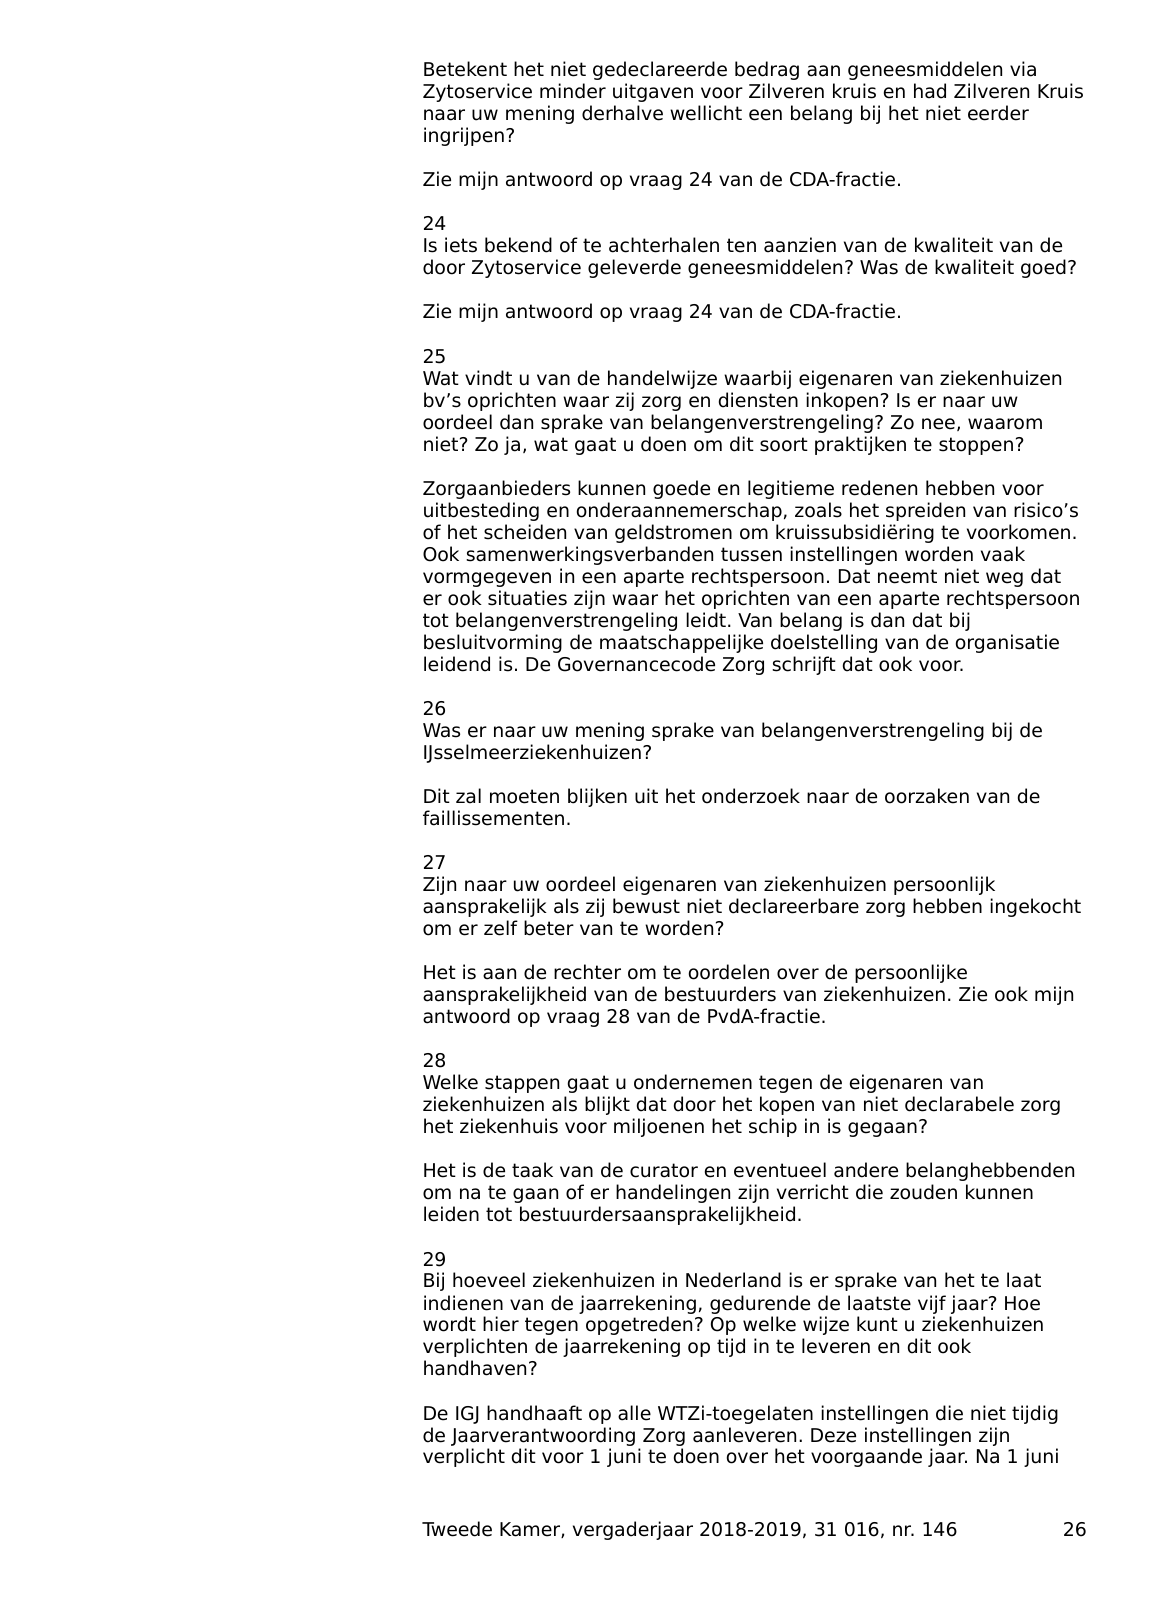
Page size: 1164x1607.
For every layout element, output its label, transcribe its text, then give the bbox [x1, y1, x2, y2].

text Zorgaanbieders kunnen goede en legitieme redenen hebben voor uitbesteding en onderaannemerschap, zoals het spreiden van risico’s of het scheiden van geldstromen om kruissubsidiëring te voorkomen. Ook samenwerkingsverbanden tussen instellingen worden vaak vormgegeven in een aparte rechtspersoon. Dat neemt niet weg dat er ook situaties zijn waar het oprichten van een aparte rechtspersoon tot belangenverstrengeling leidt. Van belang is dan dat bij besluitvorming de maatschappelijke doelstelling van de organisatie leidend is. De Governancecode Zorg schrijft dat ook voor. [422, 478, 1087, 676]
text Het is de taak van de curator en eventueel andere belanghebbenden om na te gaan of er handelingen zijn verricht die zouden kunnen leiden tot bestuurdersaansprakelijkheid. [422, 1160, 1087, 1226]
text Bij hoeveel ziekenhuizen in Nederland is er sprake van het te laat indienen van de jaarrekening, gedurende de laatste vijf jaar? Hoe wordt hier tegen opgetreden? Op welke wijze kunt u ziekenhuizen verplichten de jaarrekening op tijd in te leveren en dit ook handhaven? [422, 1270, 1087, 1380]
text Welke stappen gaat u ondernemen tegen de eigenaren van ziekenhuizen als blijkt dat door het kopen van niet declarabele zorg het ziekenhuis voor miljoenen het schip in is gegaan? [422, 1072, 1087, 1138]
text Zie mijn antwoord op vraag 24 van de CDA-fractie. [422, 301, 1087, 323]
text Wat vindt u van de handelwijze waarbij eigenaren van ziekenhuizen bv’s oprichten waar zij zorg en diensten inkopen? Is er naar uw oordeel dan sprake van belangenverstrengeling? Zo nee, waarom niet? Zo ja, wat gaat u doen om dit soort praktijken te stoppen? [422, 368, 1087, 456]
text Betekent het niet gedeclareerde bedrag aan geneesmiddelen via Zytoservice minder uitgaven voor Zilveren kruis en had Zilveren Kruis naar uw mening derhalve wellicht een belang bij het niet eerder ingrijpen? [422, 59, 1087, 147]
text 29 [422, 1248, 1087, 1270]
text Dit zal moeten blijken uit het onderzoek naar de oorzaken van de faillissementen. [422, 786, 1087, 830]
text Was er naar uw mening sprake van belangenverstrengeling bij de IJsselmeerziekenhuizen? [422, 720, 1087, 764]
text Het is aan de rechter om te oordelen over de persoonlijke aansprakelijkheid van de bestuurders van ziekenhuizen. Zie ook mijn antwoord op vraag 28 van de PvdA-fractie. [422, 962, 1087, 1028]
text 24 [422, 213, 1087, 235]
text Zie mijn antwoord op vraag 24 van de CDA-fractie. [422, 169, 1087, 191]
text 25 [422, 346, 1087, 368]
text 27 [422, 852, 1087, 874]
text 28 [422, 1050, 1087, 1072]
text 26 [422, 698, 1087, 720]
text Zijn naar uw oordeel eigenaren van ziekenhuizen persoonlijk aansprakelijk als zij bewust niet declareerbare zorg hebben ingekocht om er zelf beter van te worden? [422, 874, 1087, 940]
text Is iets bekend of te achterhalen ten aanzien van de kwaliteit van de door Zytoservice geleverde geneesmiddelen? Was de kwaliteit goed? [422, 235, 1087, 279]
text De IGJ handhaaft op alle WTZi-toegelaten instellingen die niet tijdig de Jaarverantwoording Zorg aanleveren. Deze instellingen zijn verplicht dit voor 1 juni te doen over het voorgaande jaar. Na 1 juni [422, 1402, 1087, 1468]
